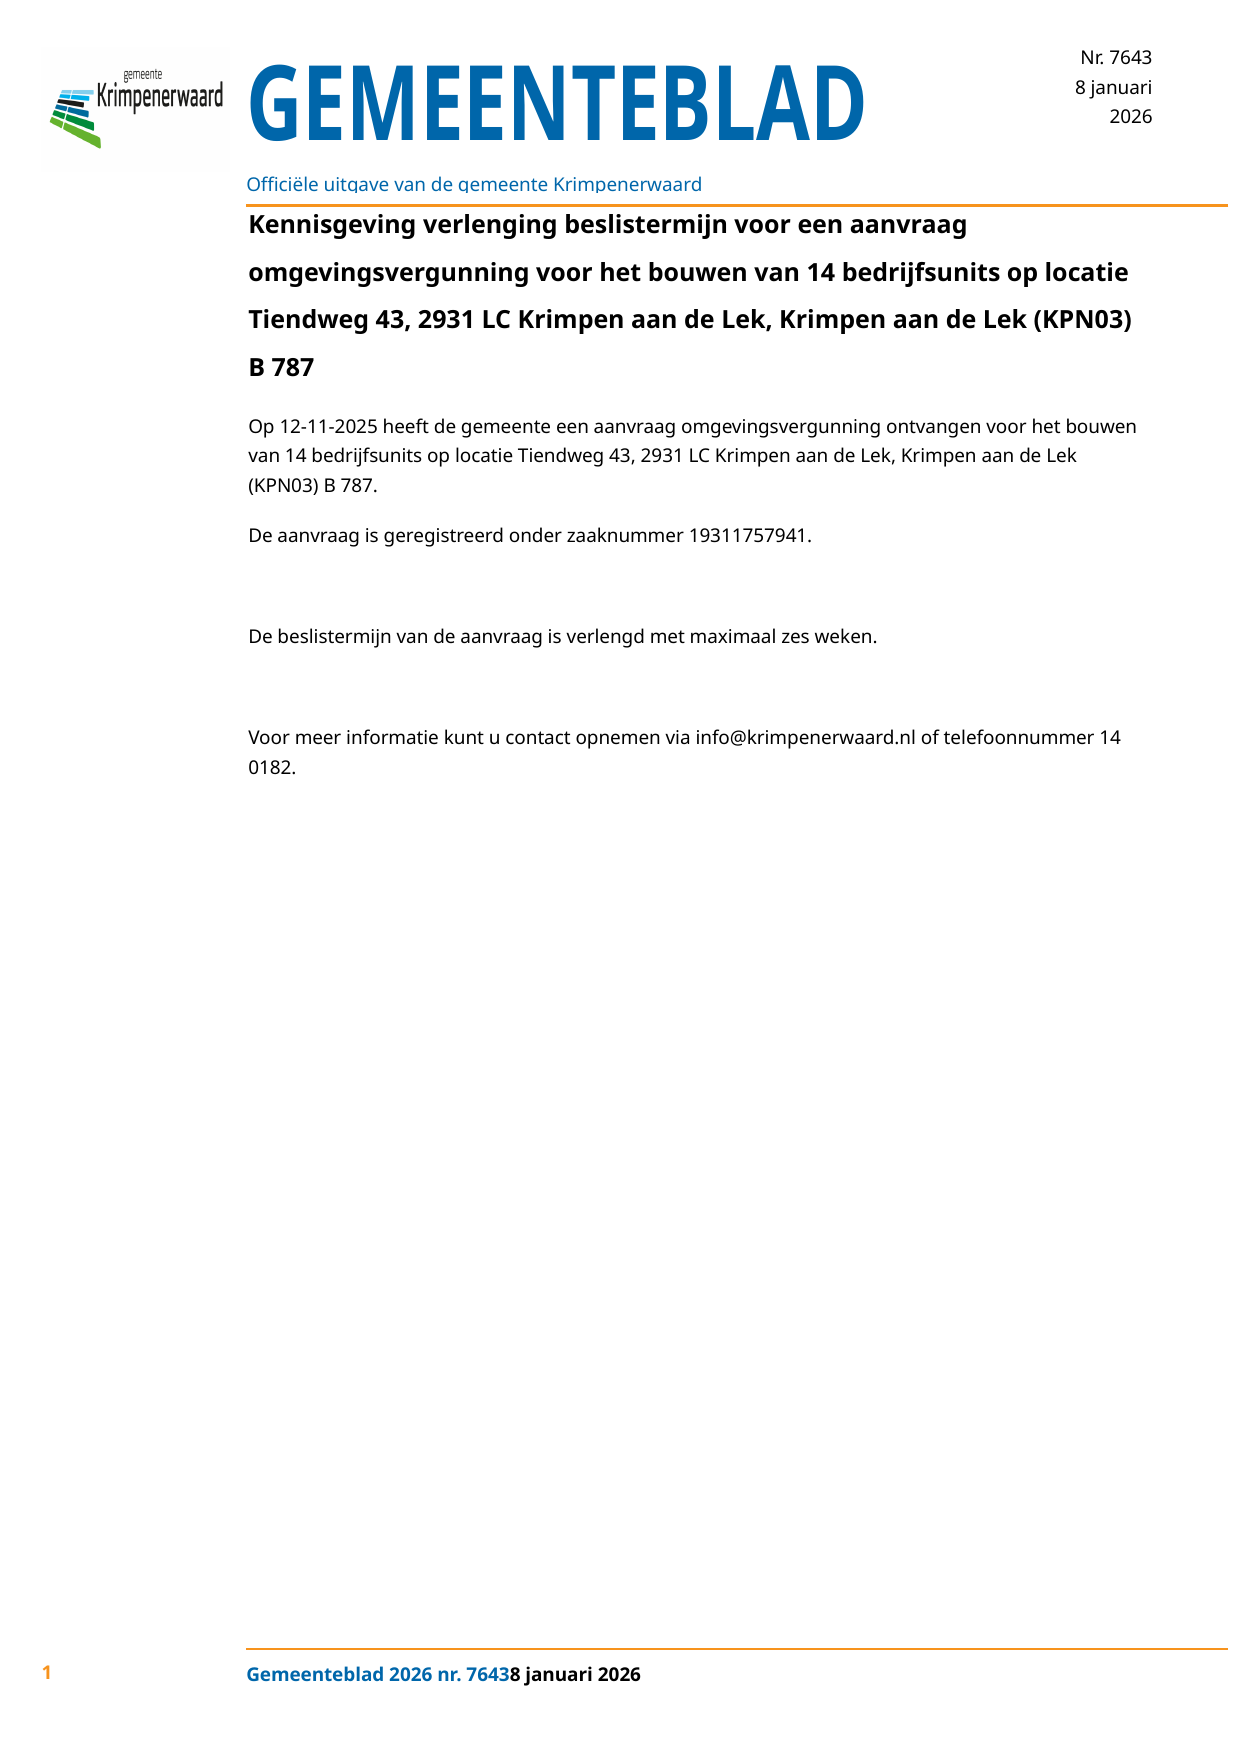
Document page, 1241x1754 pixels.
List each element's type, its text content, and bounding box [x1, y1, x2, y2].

text Op 12-11-2025 heeft de gemeente een aanvraag omgevingsvergunning ontvangen voor het bouwen van 14 bedrijfsunits op locatie Tiendweg 43, 2931 LC Krimpen aan de Lek, Krimpen aan de Lek (KPN03) B 787. [248, 413, 1152, 498]
text De beslistermijn van de aanvraag is verlengd met maximaal zes weken. [248, 623, 1152, 649]
text De aanvraag is geregistreerd onder zaaknummer 19311757941. [248, 523, 1152, 548]
picture [41, 47, 231, 172]
text Kennisgeving verlenging beslistermijn voor een aanvraag omgevingsvergunning voor het bouwen van 14 bedrijfsunits op locatie Tiendweg 43, 2931 LC Krimpen aan de Lek, Krimpen aan de Lek (KPN03) B 787 [248, 207, 1152, 384]
text Voor meer informatie kunt u contact opnemen via info@krimpenerwaard.nl of telefoonnummer 14 0182. [248, 724, 1152, 780]
